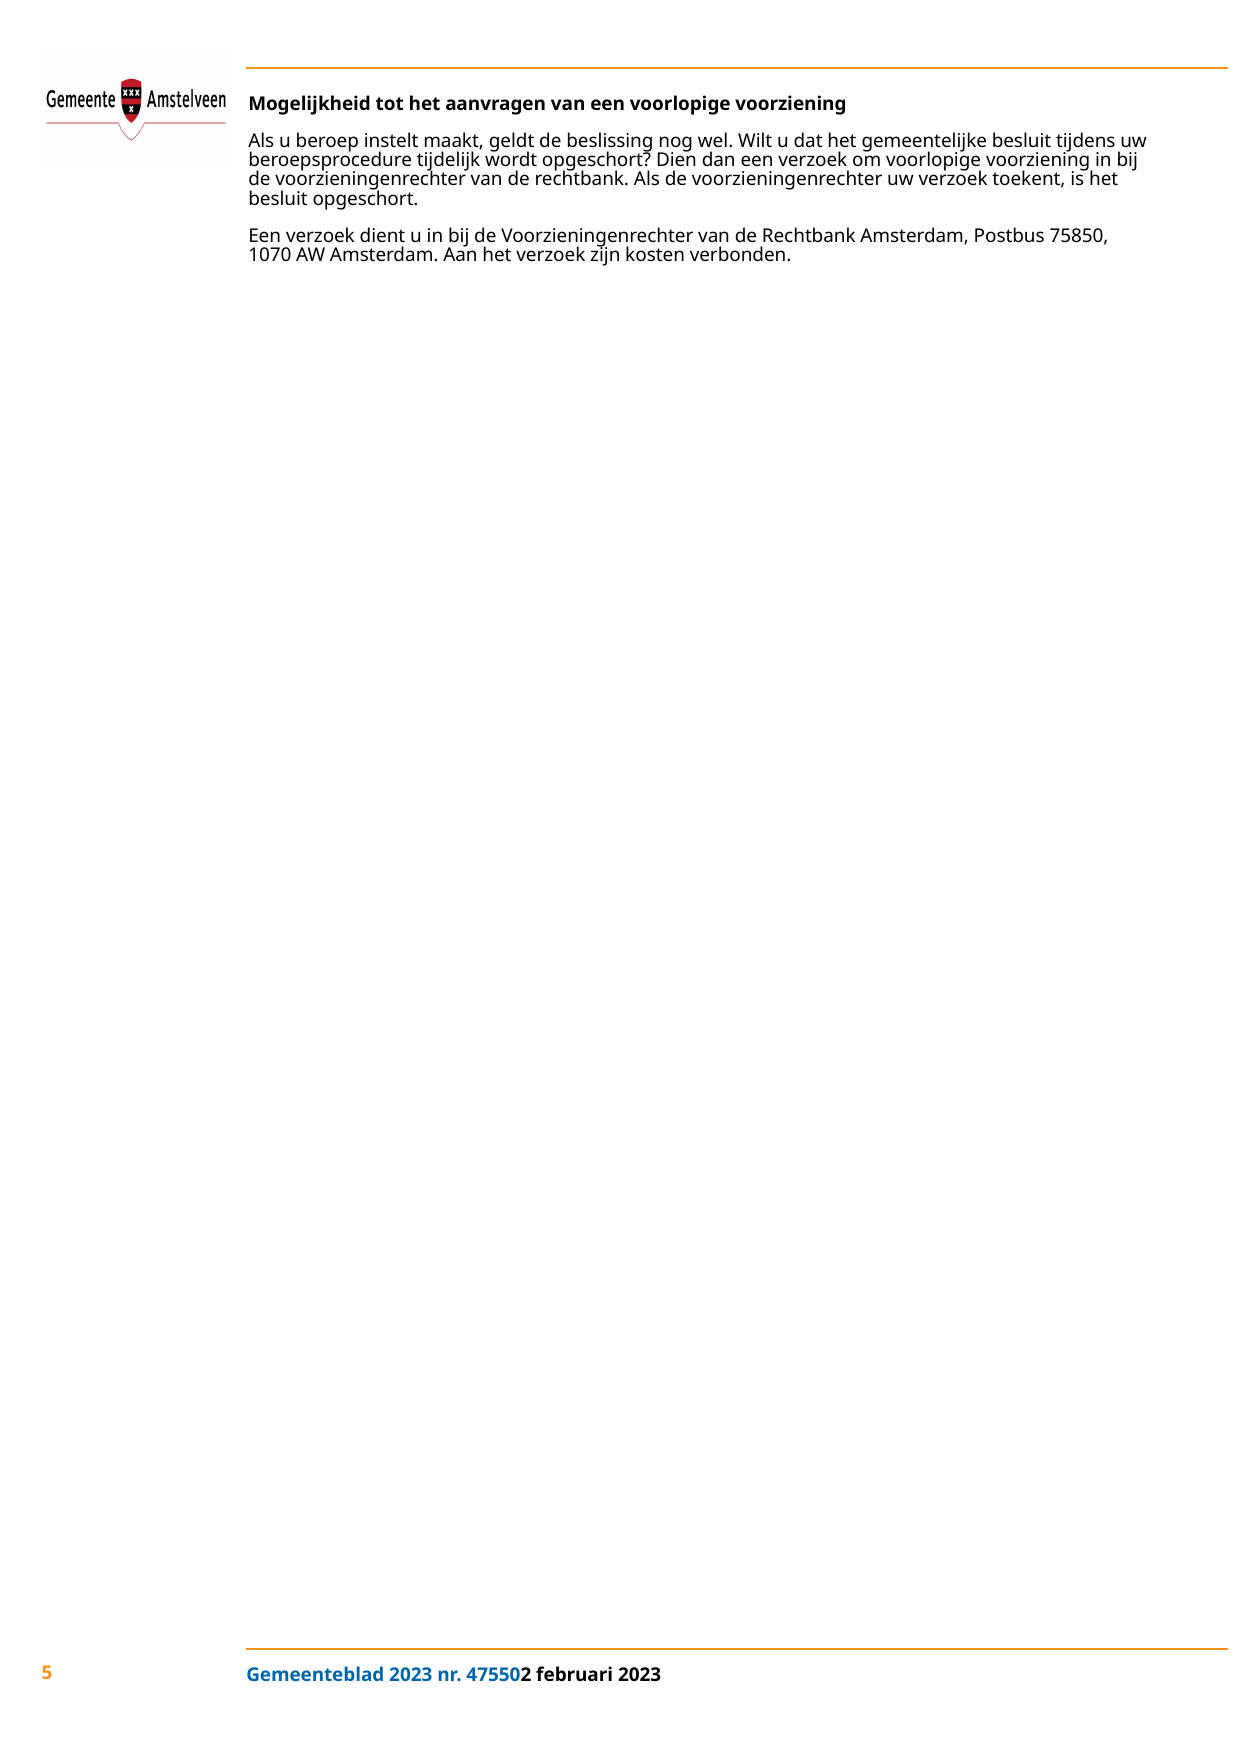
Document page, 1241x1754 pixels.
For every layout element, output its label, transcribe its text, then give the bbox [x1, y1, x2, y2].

text Mogelijkheid tot het aanvragen van een voorlopige voorziening [248, 95, 1152, 114]
text Een verzoek dient u in bij de Voorzieningenrechter van de Rechtbank Amsterdam, Postbus 75850, 1070 AW Amsterdam. Aan het verzoek zijn kosten verbonden. [248, 227, 1152, 265]
picture [41, 47, 231, 172]
text Als u beroep instelt maakt, geldt de beslissing nog wel. Wilt u dat het gemeentelijke besluit tijdens uw beroepsprocedure tijdelijk wordt opgeschort? Dien dan een verzoek om voorlopige voorziening in bij de voorzieningenrechter van de rechtbank. Als de voorzieningenrechter uw verzoek toekent, is het besluit opgeschort. [248, 132, 1152, 209]
